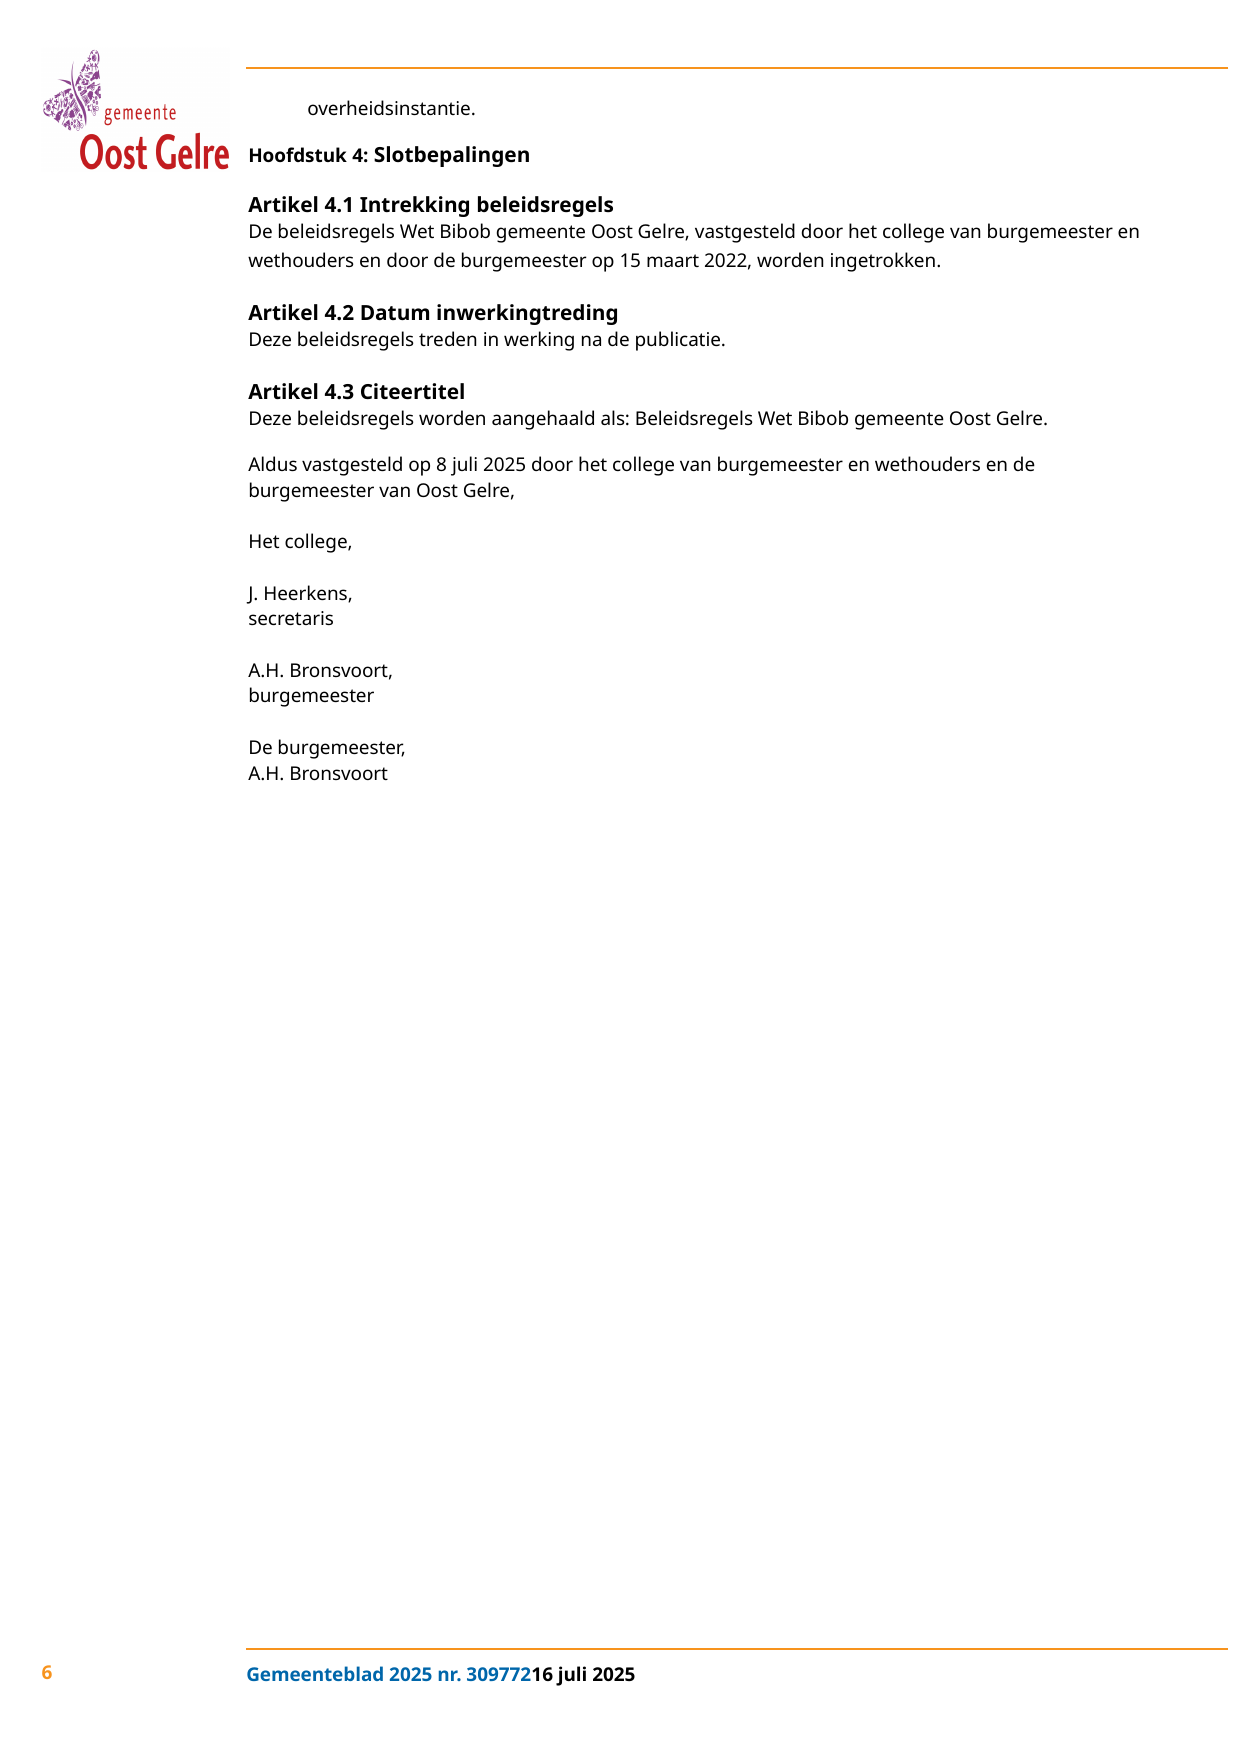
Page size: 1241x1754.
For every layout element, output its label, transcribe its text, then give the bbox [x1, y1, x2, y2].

text Deze beleidsregels treden in werking na de publicatie. [248, 327, 1152, 352]
text Artikel 4.3 Citeertitel [248, 377, 1152, 405]
text De burgemeester, [248, 734, 1152, 760]
text De beleidsregels Wet Bibob gemeente Oost Gelre, vastgesteld door het college van burgemeester en wethouders en door de burgemeester op 15 maart 2022, worden ingetrokken. [248, 218, 1152, 273]
text Artikel 4.2 Datum inwerkingtreding [248, 298, 1152, 327]
text A.H. Bronsvoort [248, 760, 1152, 786]
list overheidsinstantie. [248, 95, 1152, 121]
text secretaris [248, 605, 1152, 631]
text Artikel 4.1 Intrekking beleidsregels [248, 190, 1152, 218]
text A.H. Bronsvoort, [248, 657, 1152, 683]
picture [41, 47, 231, 172]
text Hoofdstuk 4: Slotbepalingen [248, 140, 1152, 169]
text Het college, [248, 528, 1152, 554]
text burgemeester [248, 683, 1152, 708]
text Deze beleidsregels worden aangehaald als: Beleidsregels Wet Bibob gemeente Oost Gelre. [248, 405, 1152, 431]
text Aldus vastgesteld op 8 juli 2025 door het college van burgemeester en wethouders en de burgemeester van Oost Gelre, [248, 451, 1152, 502]
text J. Heerkens, [248, 580, 1152, 605]
